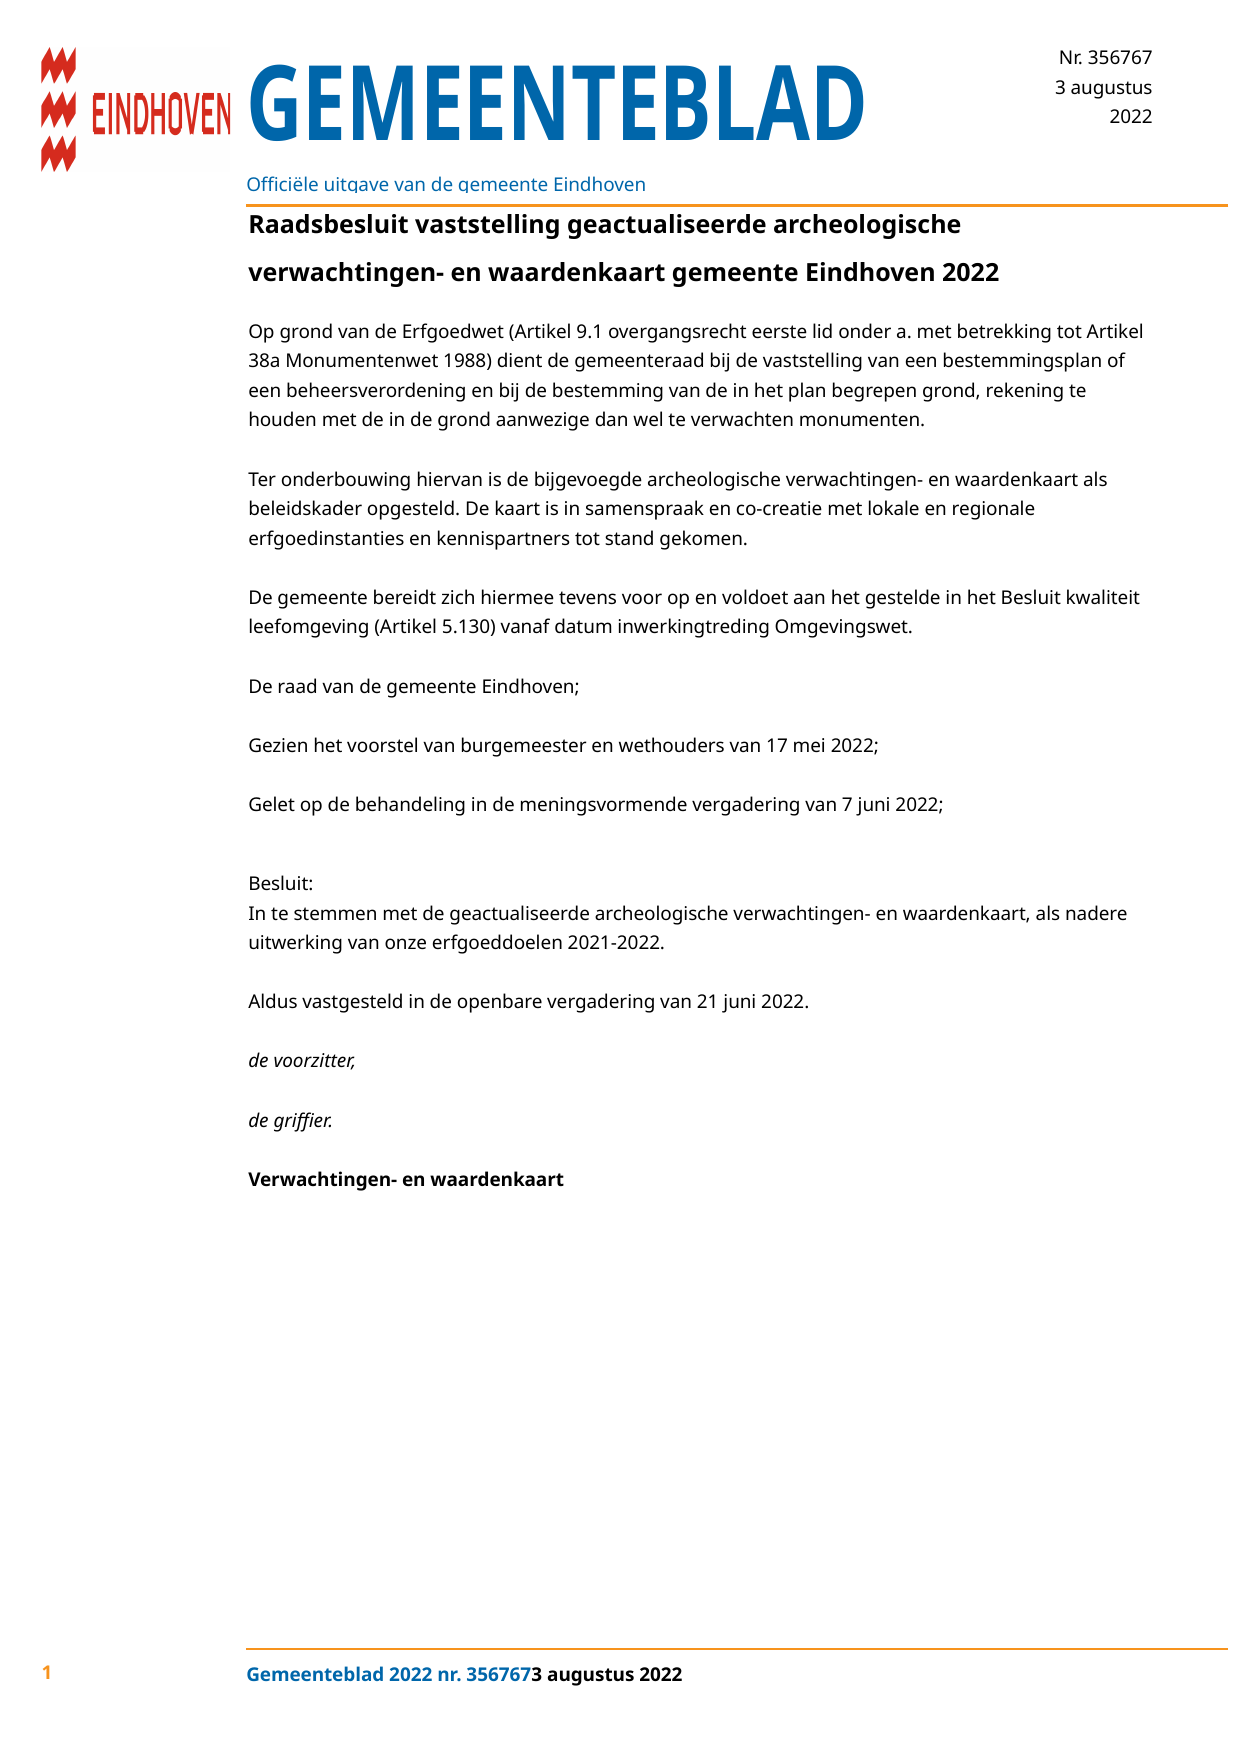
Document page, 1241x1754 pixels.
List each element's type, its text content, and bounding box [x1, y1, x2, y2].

text Ter onderbouwing hiervan is de bijgevoegde archeologische verwachtingen- en waardenkaart als beleidskader opgesteld. De kaart is in samenspraak en co-creatie met lokale en regionale erfgoedinstanties en kennispartners tot stand gekomen. [248, 466, 1152, 551]
text Verwachtingen- en waardenkaart [248, 1166, 1152, 1192]
picture [41, 47, 231, 172]
text de voorzitter, [248, 1048, 1152, 1073]
text In te stemmen met de geactualiseerde archeologische verwachtingen- en waardenkaart, als nadere uitwerking van onze erfgoeddoelen 2021-2022. [248, 900, 1152, 955]
text de griffier. [248, 1107, 1152, 1132]
text Aldus vastgesteld in de openbare vergadering van 21 juni 2022. [248, 988, 1152, 1014]
text Raadsbesluit vaststelling geactualiseerde archeologische verwachtingen- en waardenkaart gemeente Eindhoven 2022 [248, 207, 1152, 288]
text Op grond van de Erfgoedwet (Artikel 9.1 overgangsrecht eerste lid onder a. met betrekking tot Artikel 38a Monumentenwet 1988) dient de gemeenteraad bij de vaststelling van een bestemmingsplan of een beheersverordening en bij de bestemming van de in het plan begrepen grond, rekening te houden met de in de grond aanwezige dan wel te verwachten monumenten. [248, 318, 1152, 432]
text De raad van de gemeente Eindhoven; [248, 673, 1152, 699]
text De gemeente bereidt zich hiermee tevens voor op en voldoet aan het gestelde in het Besluit kwaliteit leefomgeving (Artikel 5.130) vanaf datum inwerkingtreding Omgevingswet. [248, 584, 1152, 639]
text Besluit: [248, 870, 1152, 896]
text Gelet op de behandeling in de meningsvormende vergadering van 7 juni 2022; [248, 791, 1152, 817]
text Gezien het voorstel van burgemeester en wethouders van 17 mei 2022; [248, 732, 1152, 758]
